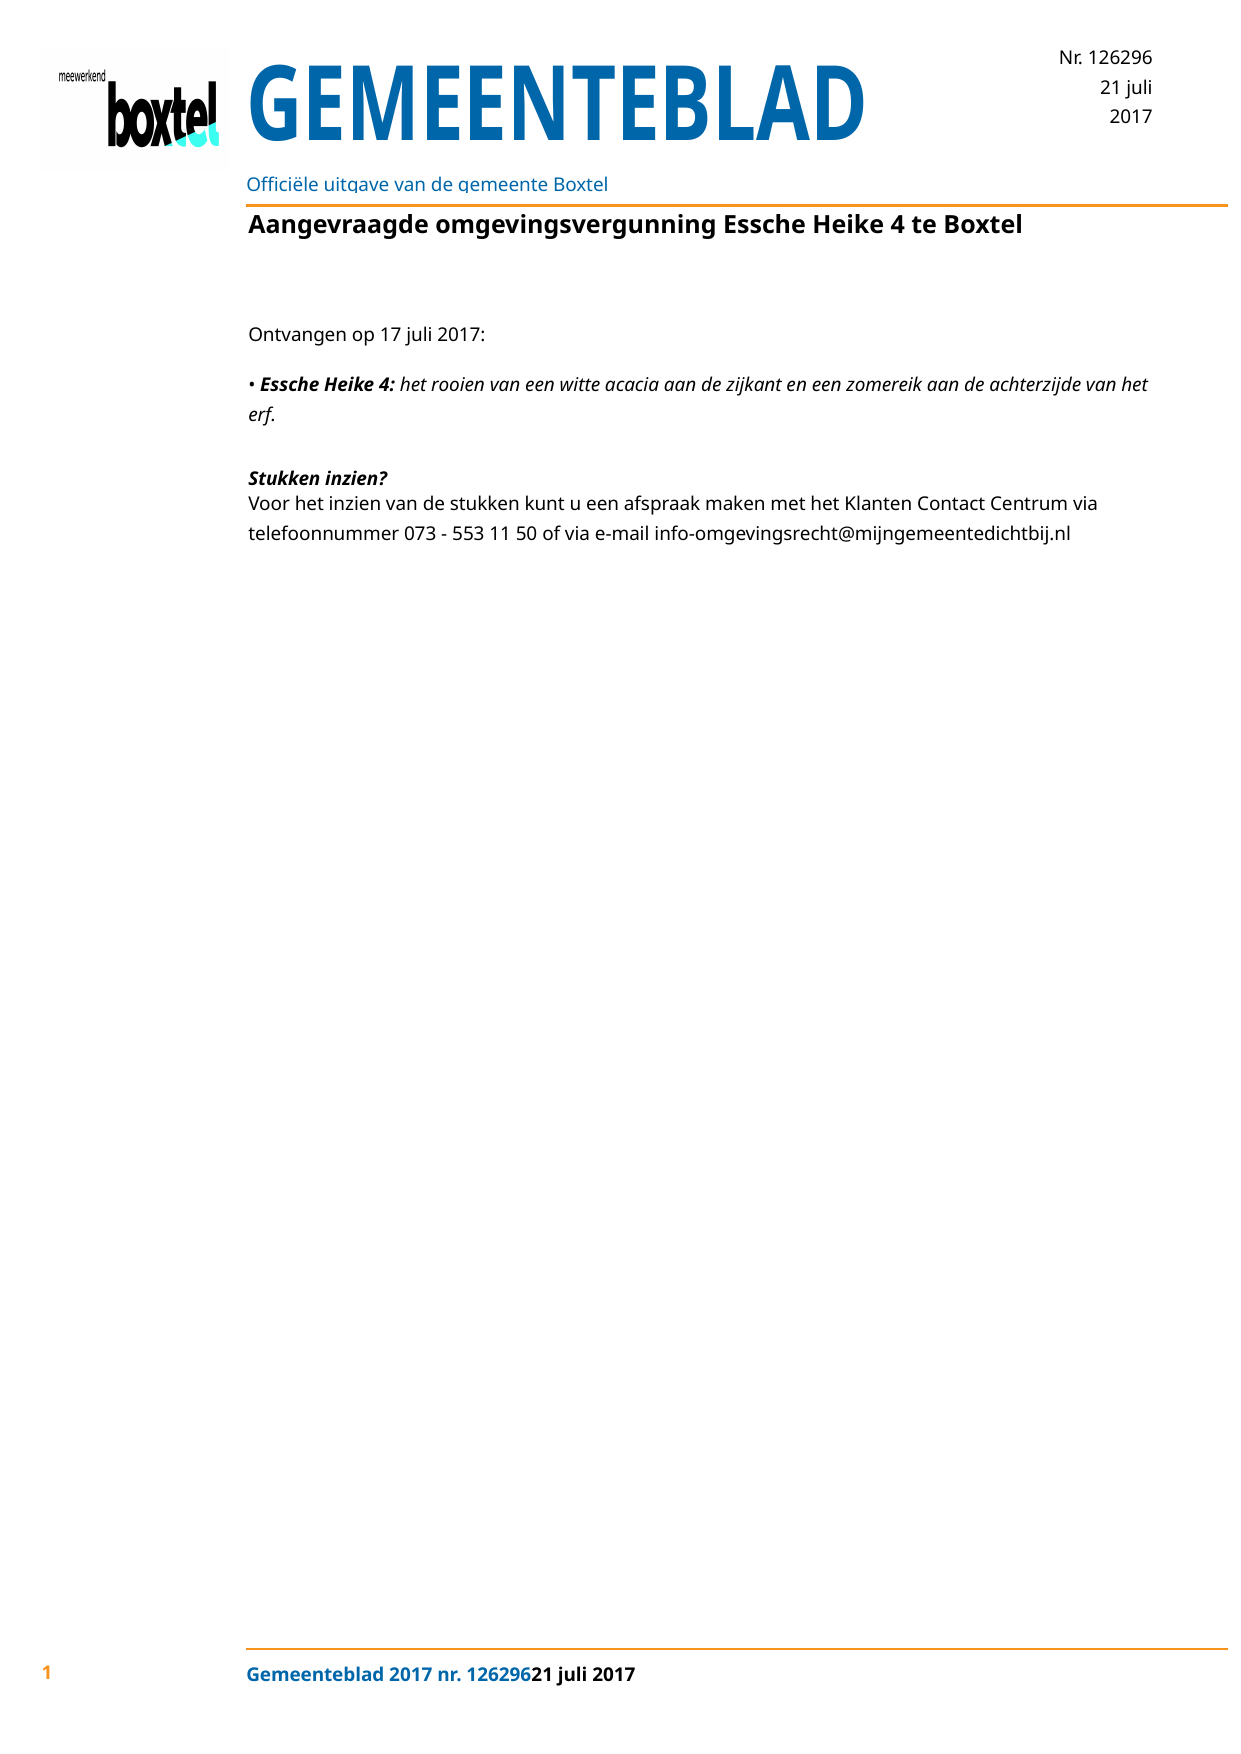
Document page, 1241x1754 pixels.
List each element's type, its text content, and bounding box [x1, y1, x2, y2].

picture [41, 47, 231, 172]
text Aangevraagde omgevingsvergunning Essche Heike 4 te Boxtel [248, 207, 1152, 241]
text • Essche Heike 4: het rooien van een witte acacia aan de zijkant en een zomereik aan de achterzijde van het erf. [248, 371, 1152, 426]
text Ontvangen op 17 juli 2017: [248, 321, 1152, 346]
text Stukken inzien? [248, 465, 1152, 490]
text Voor het inzien van de stukken kunt u een afspraak maken met het Klanten Contact Centrum via telefoonnummer 073 - 553 11 50 of via e-mail info-omgevingsrecht@mijngemeentedichtbij.nl [248, 490, 1152, 546]
